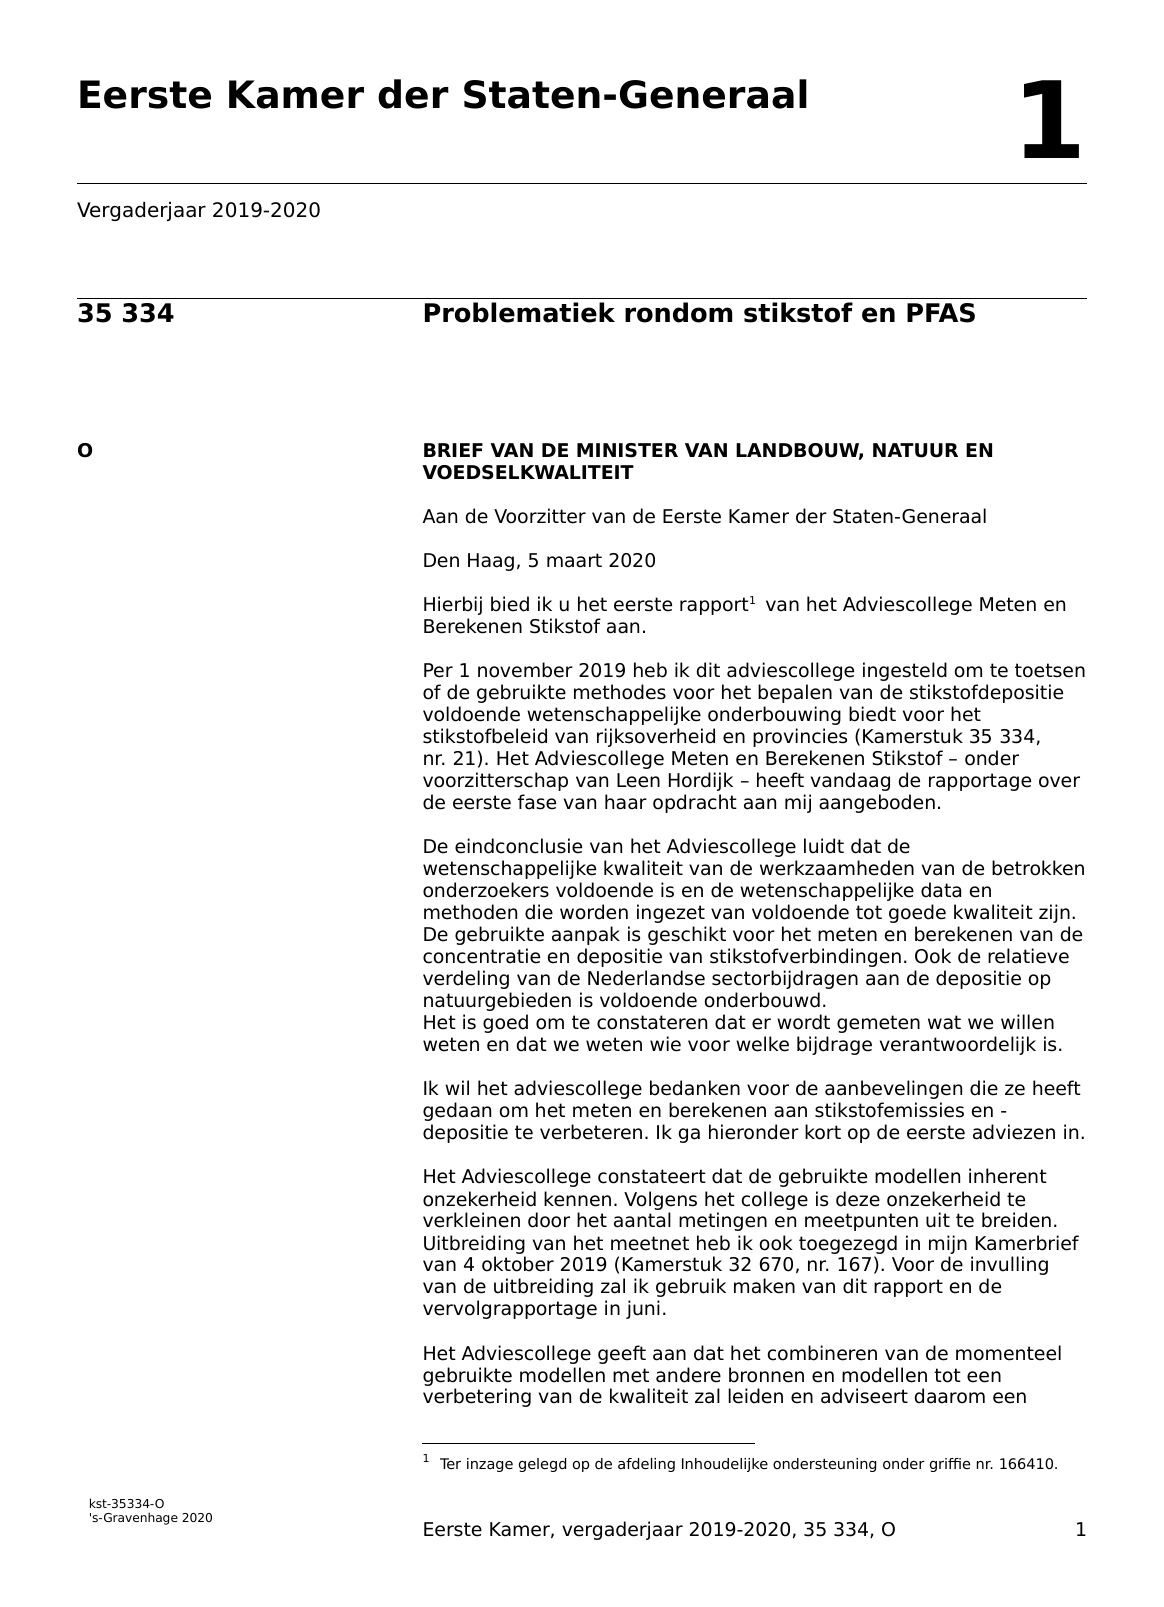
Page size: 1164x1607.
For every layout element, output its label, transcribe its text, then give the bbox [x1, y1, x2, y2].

text Den Haag, 5 maart 2020 [422, 550, 1087, 572]
text kst-35334-O [88, 1497, 323, 1511]
text Hierbij bied ik u het eerste rapport van het Adviescollege Meten en Berekenen Stikstof aan. [422, 594, 1087, 638]
text De eindconclusie van het Adviescollege luidt dat de wetenschappelijke kwaliteit van de werkzaamheden van de betrokken onderzoekers voldoende is en de wetenschappelijke data en methoden die worden ingezet van voldoende tot goede kwaliteit zijn. De gebruikte aanpak is geschikt voor het meten en berekenen van de concentratie en depositie van stikstofverbindingen. Ook de relatieve verdeling van de Nederlandse sectorbijdragen aan de depositie op natuurgebieden is voldoende onderbouwd. [422, 836, 1087, 1012]
text Ik wil het adviescollege bedanken voor de aanbevelingen die ze heeft gedaan om het meten en berekenen aan stikstofemissies en -depositie te verbeteren. Ik ga hieronder kort op de eerste adviezen in. [422, 1078, 1087, 1144]
text Het Adviescollege constateert dat de gebruikte modellen inherent onzekerheid kennen. Volgens het college is deze onzekerheid te verkleinen door het aantal metingen en meetpunten uit te breiden. Uitbreiding van het meetnet heb ik ook toegezegd in mijn Kamerbrief van 4 oktober 2019 (Kamerstuk 32 670, nr. 167). Voor de invulling van de uitbreiding zal ik gebruik maken van dit rapport en de vervolgrapportage in juni. [422, 1166, 1087, 1320]
text Ter inzage gelegd op de afdeling Inhoudelijke ondersteuning onder griffie nr. 166410. [422, 1452, 1087, 1474]
subtitle 35 334 Problematiek rondom stikstof en PFAS [77, 299, 1087, 329]
table_cell Vergaderjaar 2019-2020 [77, 184, 1087, 298]
text Het is goed om te constateren dat er wordt gemeten wat we willen weten en dat we weten wie voor welke bijdrage verantwoordelijk is. [422, 1012, 1087, 1056]
text 's-Gravenhage 2020 [88, 1511, 323, 1525]
table_header Eerste Kamer der Staten-Generaal [77, 59, 886, 183]
text Aan de Voorzitter van de Eerste Kamer der Staten-Generaal [422, 506, 1087, 528]
table_header 1 [886, 59, 1087, 183]
text Het Adviescollege geeft aan dat het combineren van de momenteel gebruikte modellen met andere bronnen en modellen tot een verbetering van de kwaliteit zal leiden en adviseert daarom een [422, 1342, 1087, 1408]
subtitle O BRIEF VAN DE MINISTER VAN LANDBOUW, NATUUR EN VOEDSELKWALITEIT [77, 440, 1087, 484]
text Per 1 november 2019 heb ik dit adviescollege ingesteld om te toetsen of de gebruikte methodes voor het bepalen van de stikstofdepositie voldoende wetenschappelijke onderbouwing biedt voor het stikstofbeleid van rijksoverheid en provincies (Kamerstuk 35 334, nr. 21). Het Adviescollege Meten en Berekenen Stikstof – onder voorzitterschap van Leen Hordijk – heeft vandaag de rapportage over de eerste fase van haar opdracht aan mij aangeboden. [422, 660, 1087, 814]
